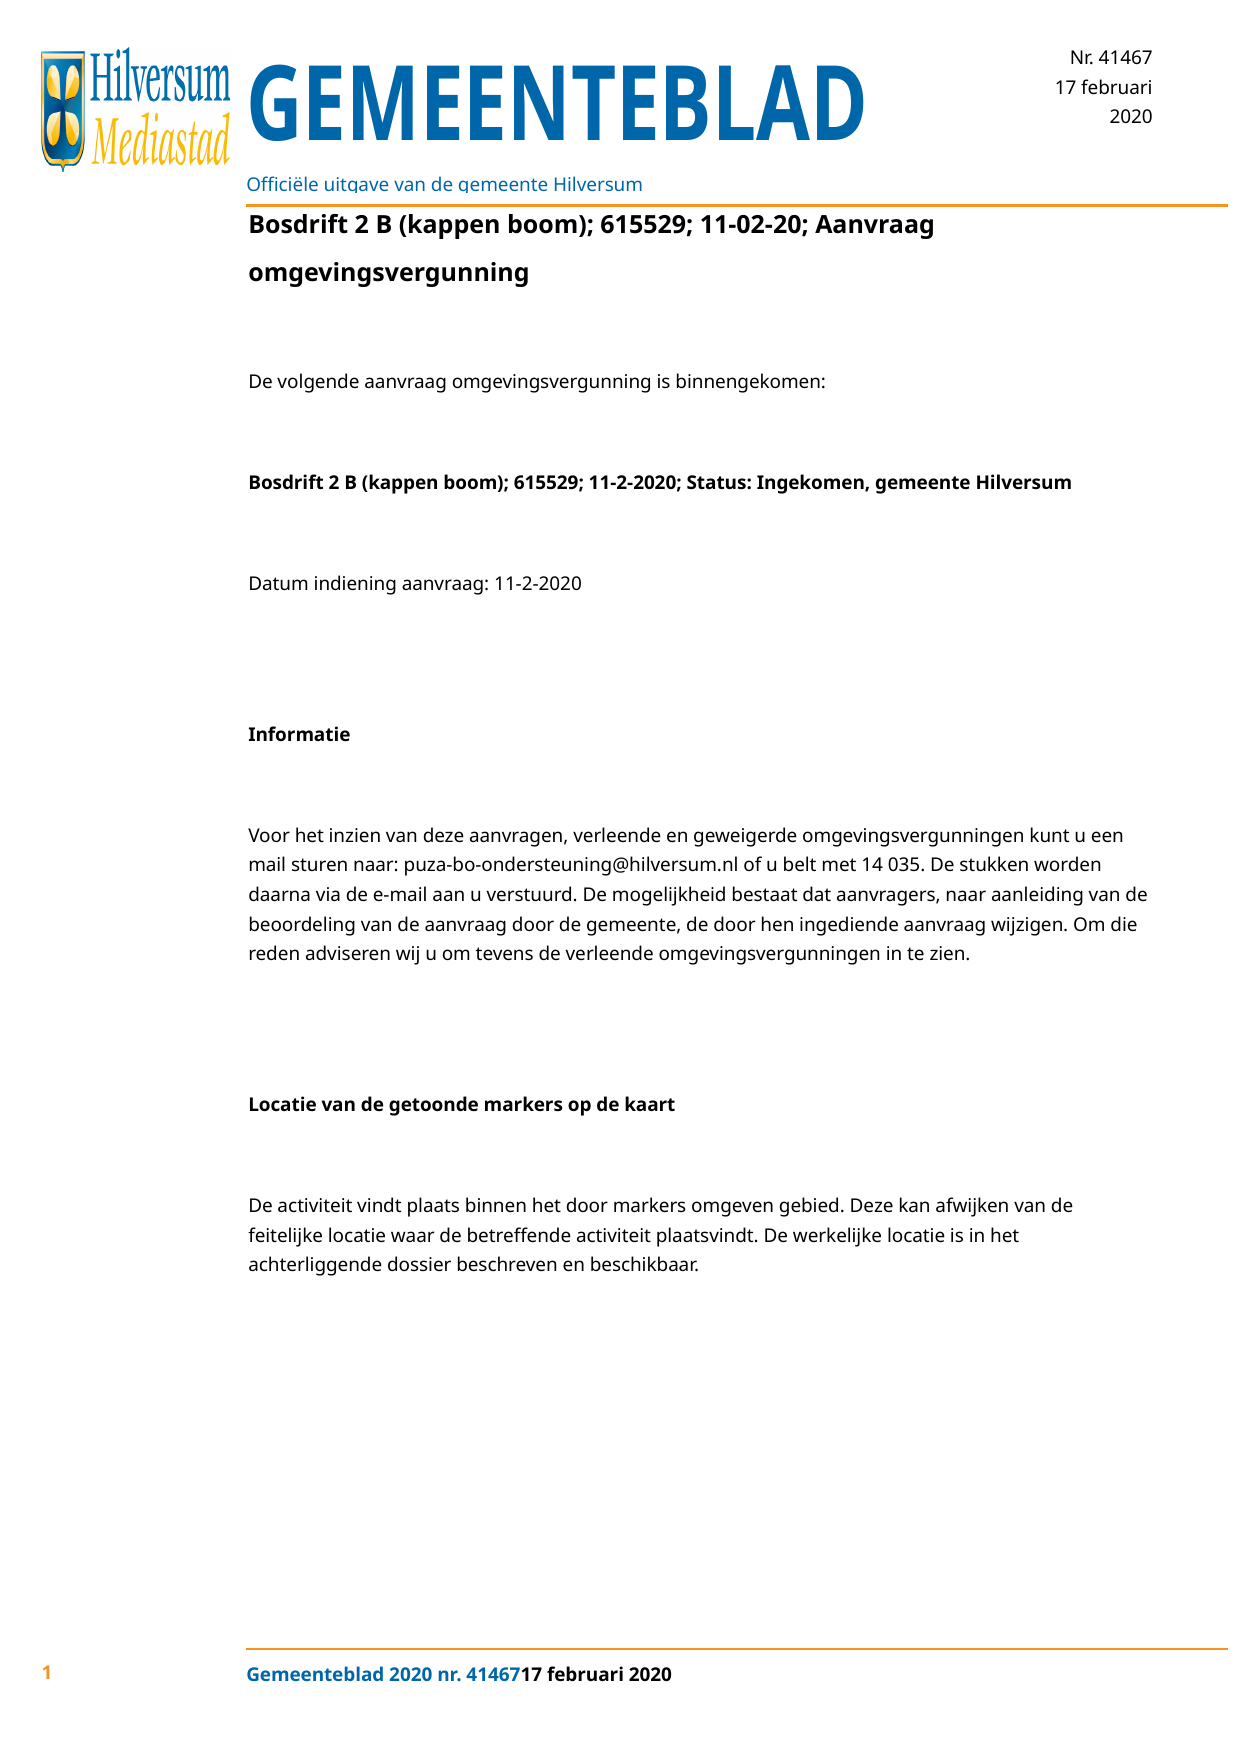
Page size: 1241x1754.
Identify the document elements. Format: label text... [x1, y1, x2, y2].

text Voor het inzien van deze aanvragen, verleende en geweigerde omgevingsvergunningen kunt u een mail sturen naar: puza-bo-ondersteuning@hilversum.nl of u belt met 14 035. De stukken worden daarna via de e-mail aan u verstuurd. De mogelijkheid bestaat dat aanvragers, naar aanleiding van de beoordeling van de aanvraag door de gemeente, de door hen ingediende aanvraag wijzigen. Om die reden adviseren wij u om tevens de verleende omgevingsvergunningen in te zien. [248, 822, 1152, 966]
text De volgende aanvraag omgevingsvergunning is binnengekomen: [248, 368, 1152, 394]
text Bosdrift 2 B (kappen boom); 615529; 11-2-2020; Status: Ingekomen, gemeente Hilversum [248, 469, 1152, 495]
text Locatie van de getoonde markers op de kaart [248, 1092, 1152, 1117]
picture [41, 47, 231, 172]
text Bosdrift 2 B (kappen boom); 615529; 11-02-20; Aanvraag omgevingsvergunning [248, 207, 1152, 288]
text De activiteit vindt plaats binnen het door markers omgeven gebied. Deze kan afwijken van de feitelijke locatie waar de betreffende activiteit plaatsvindt. De werkelijke locatie is in het achterliggende dossier beschreven en beschikbaar. [248, 1192, 1152, 1277]
text Datum indiening aanvraag: 11-2-2020 [248, 570, 1152, 596]
text Informatie [248, 721, 1152, 747]
